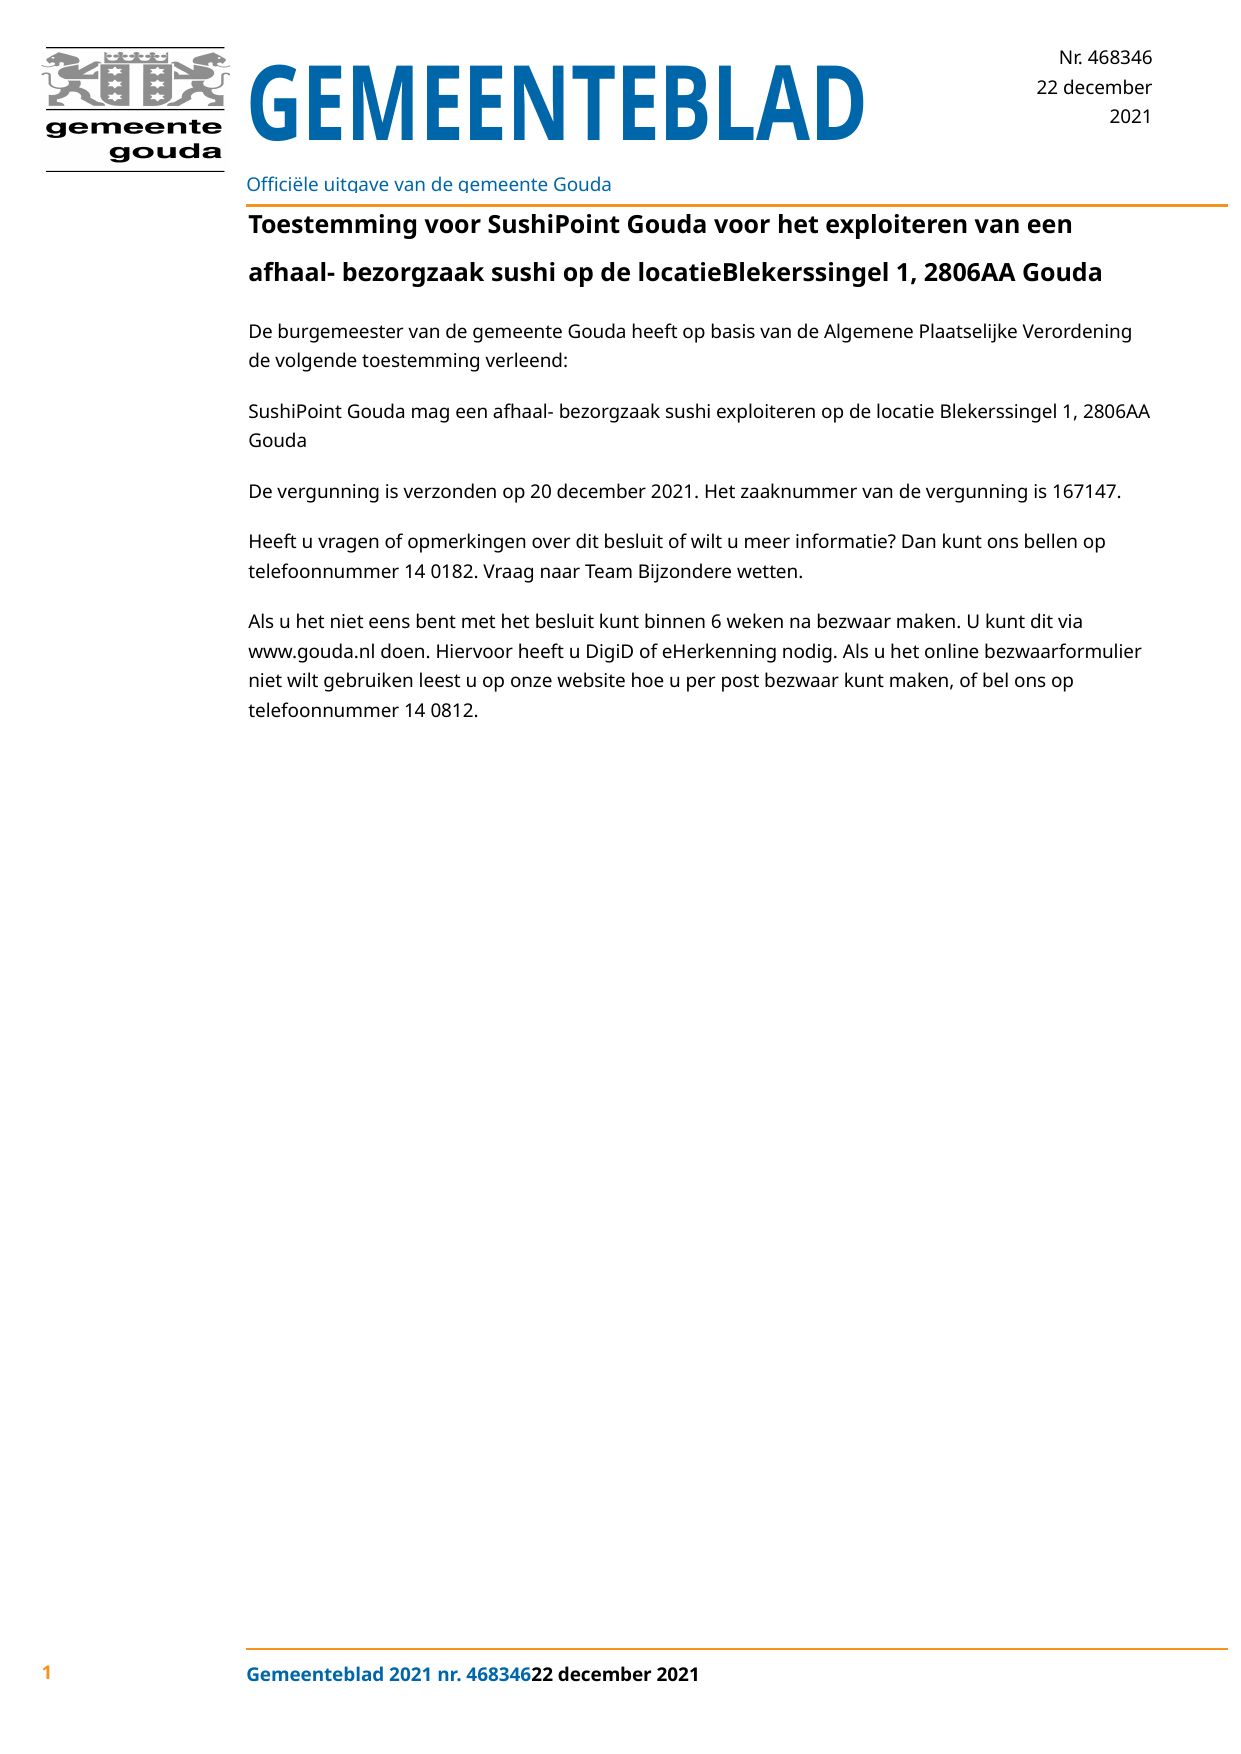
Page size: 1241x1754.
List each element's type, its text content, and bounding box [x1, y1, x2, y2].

text De burgemeester van de gemeente Gouda heeft op basis van de Algemene Plaatselijke Verordening de volgende toestemming verleend: [248, 318, 1152, 373]
text De vergunning is verzonden op 20 december 2021. Het zaaknummer van de vergunning is 167147. [248, 478, 1152, 504]
picture [41, 47, 231, 172]
text SushiPoint Gouda mag een afhaal- bezorgzaak sushi exploiteren op de locatie Blekerssingel 1, 2806AA Gouda [248, 398, 1152, 453]
text Als u het niet eens bent met het besluit kunt binnen 6 weken na bezwaar maken. U kunt dit via www.gouda.nl doen. Hiervoor heeft u DigiD of eHerkenning nodig. Als u het online bezwaarformulier niet wilt gebruiken leest u op onze website hoe u per post bezwaar kunt maken, of bel ons op telefoonnummer 14 0812. [248, 608, 1152, 723]
text Heeft u vragen of opmerkingen over dit besluit of wilt u meer informatie? Dan kunt ons bellen op telefoonnummer 14 0182. Vraag naar Team Bijzondere wetten. [248, 528, 1152, 584]
text Toestemming voor SushiPoint Gouda voor het exploiteren van een afhaal- bezorgzaak sushi op de locatieBlekerssingel 1, 2806AA Gouda [248, 207, 1152, 288]
